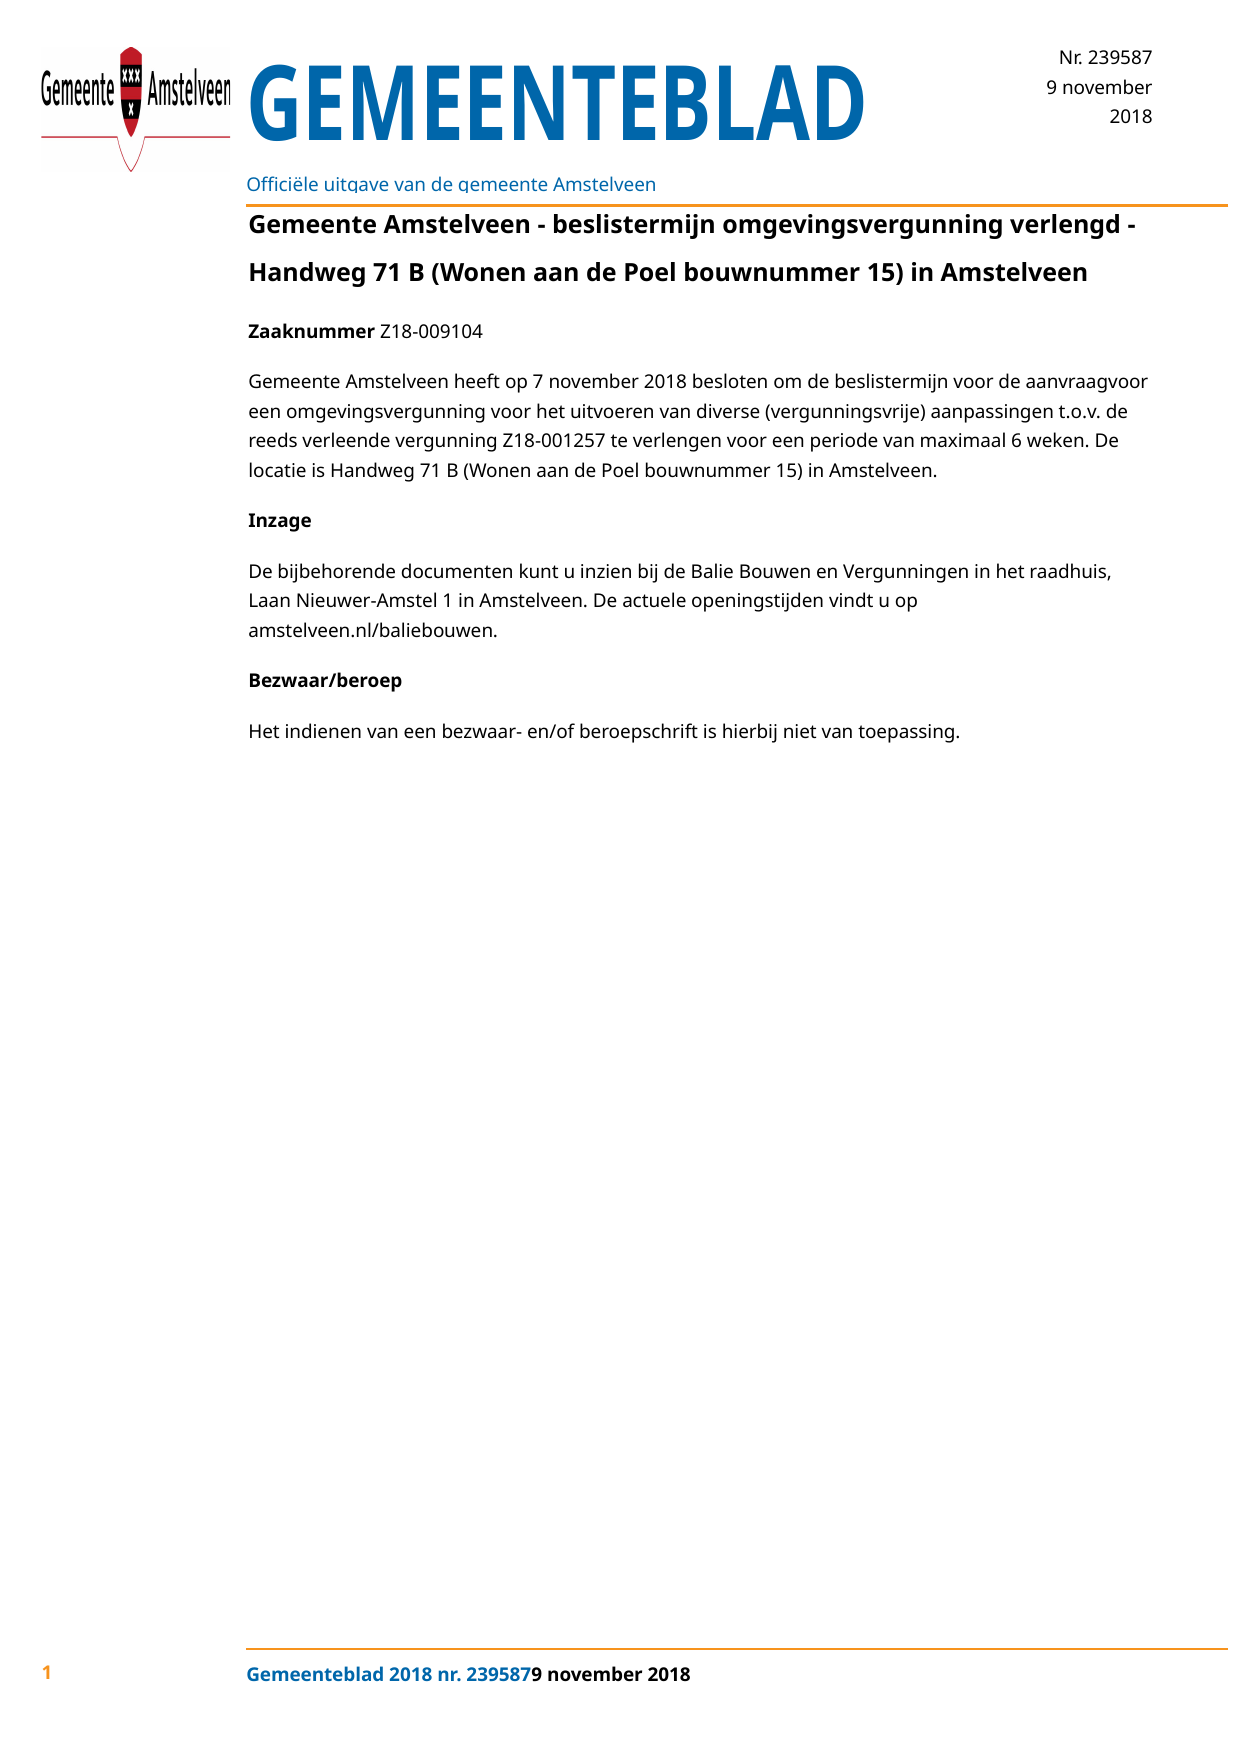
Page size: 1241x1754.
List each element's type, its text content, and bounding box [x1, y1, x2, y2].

text Gemeente Amstelveen - beslistermijn omgevingsvergunning verlengd - Handweg 71 B (Wonen aan de Poel bouwnummer 15) in Amstelveen [248, 207, 1152, 288]
text Bezwaar/beroep [248, 667, 1152, 693]
text Inzage [248, 507, 1152, 533]
text De bijbehorende documenten kunt u inzien bij de Balie Bouwen en Vergunningen in het raadhuis, Laan Nieuwer-Amstel 1 in Amstelveen. De actuele openingstijden vindt u op amstelveen.nl/baliebouwen. [248, 558, 1152, 643]
text Gemeente Amstelveen heeft op 7 november 2018 besloten om de beslistermijn voor de aanvraagvoor een omgevingsvergunning voor het uitvoeren van diverse (vergunningsvrije) aanpassingen t.o.v. de reeds verleende vergunning Z18-001257 te verlengen voor een periode van maximaal 6 weken. De locatie is Handweg 71 B (Wonen aan de Poel bouwnummer 15) in Amstelveen. [248, 368, 1152, 483]
picture [41, 47, 231, 172]
text Het indienen van een bezwaar- en/of beroepschrift is hierbij niet van toepassing. [248, 718, 1152, 744]
text Zaaknummer Z18-009104 [248, 318, 1152, 344]
